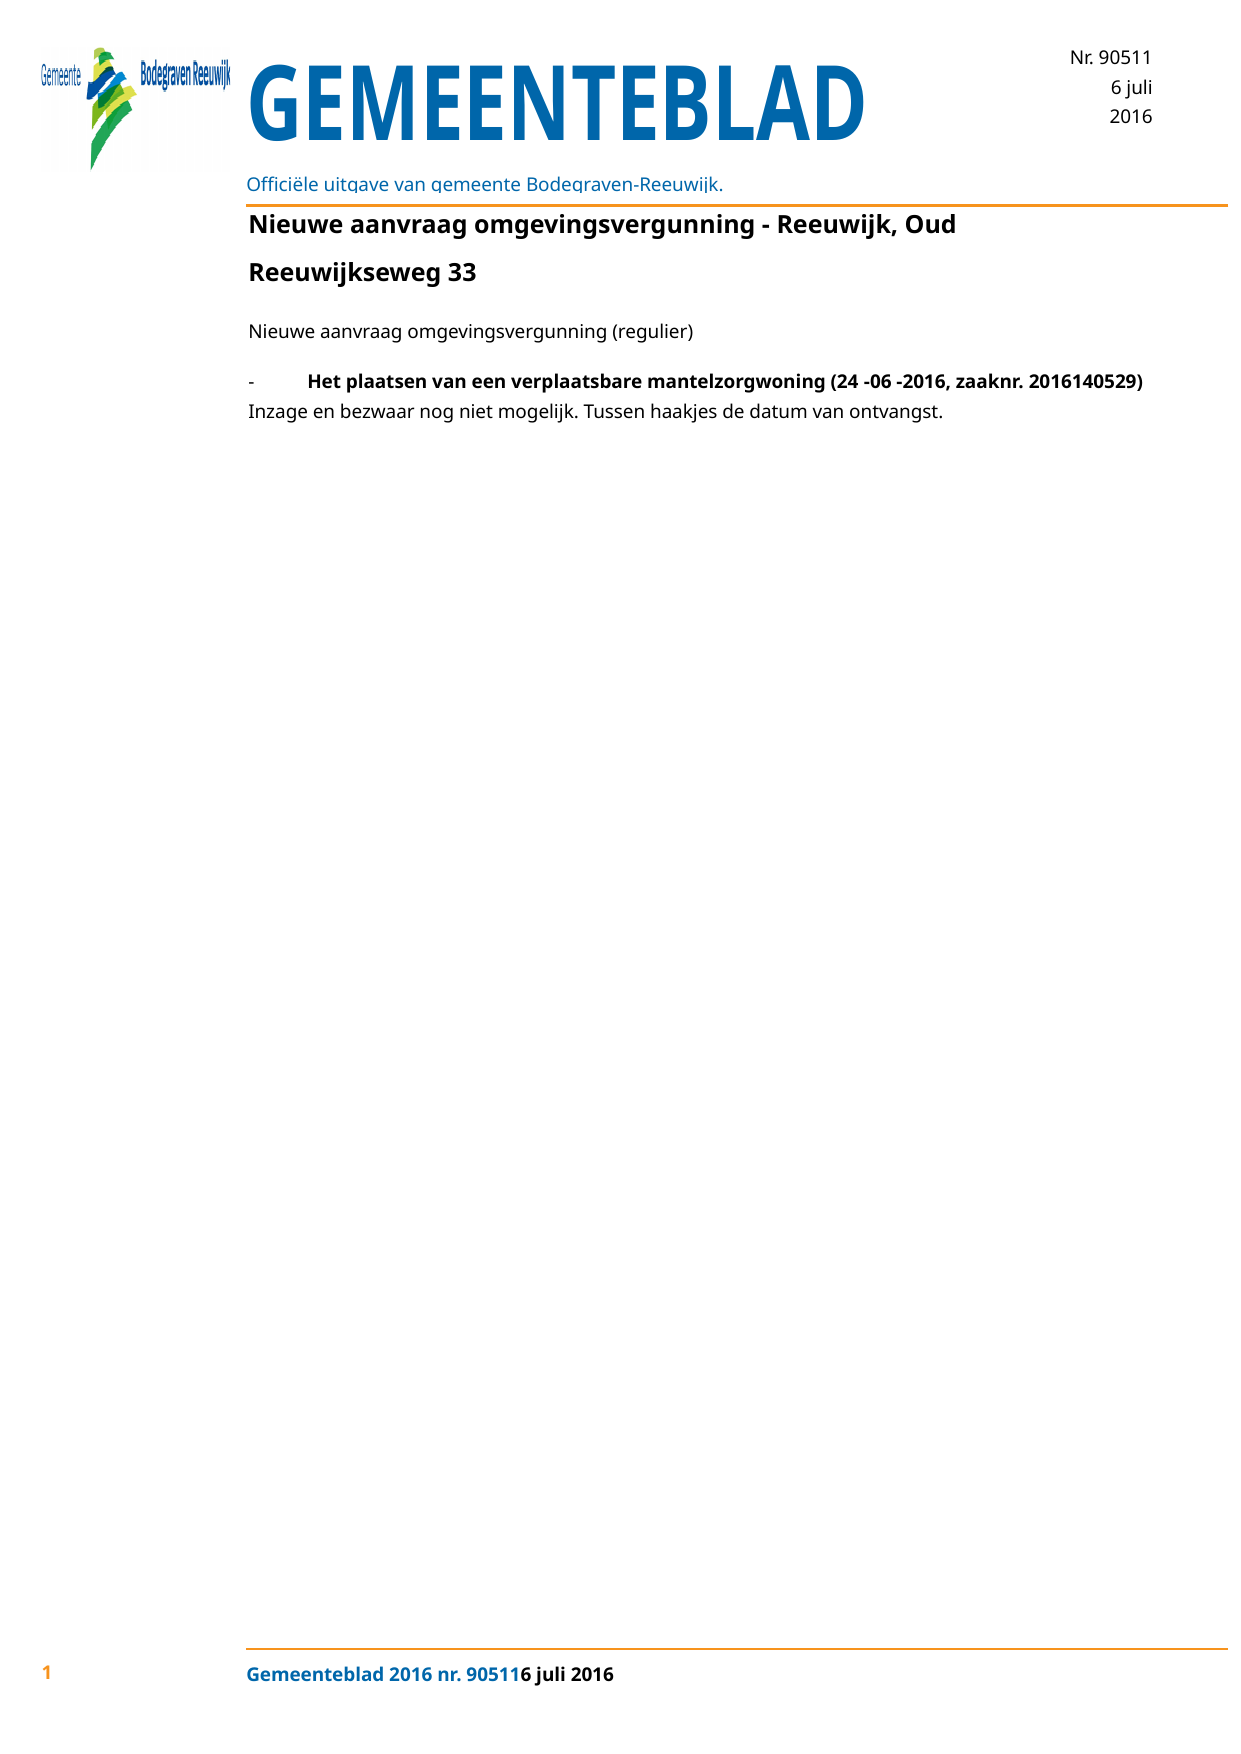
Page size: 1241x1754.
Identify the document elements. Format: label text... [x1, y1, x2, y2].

list Het plaatsen van een verplaatsbare mantelzorgwoning (24 ‑06 ‑2016, zaaknr. 2016140529) [248, 368, 1152, 394]
text Nieuwe aanvraag omgevingsvergunning (regulier) [248, 318, 1152, 344]
text Nieuwe aanvraag omgevingsvergunning - Reeuwijk, Oud Reeuwijkseweg 33 [248, 207, 1152, 288]
picture [41, 47, 231, 172]
text Inzage en bezwaar nog niet mogelijk. Tussen haakjes de datum van ontvangst. [248, 398, 1152, 424]
